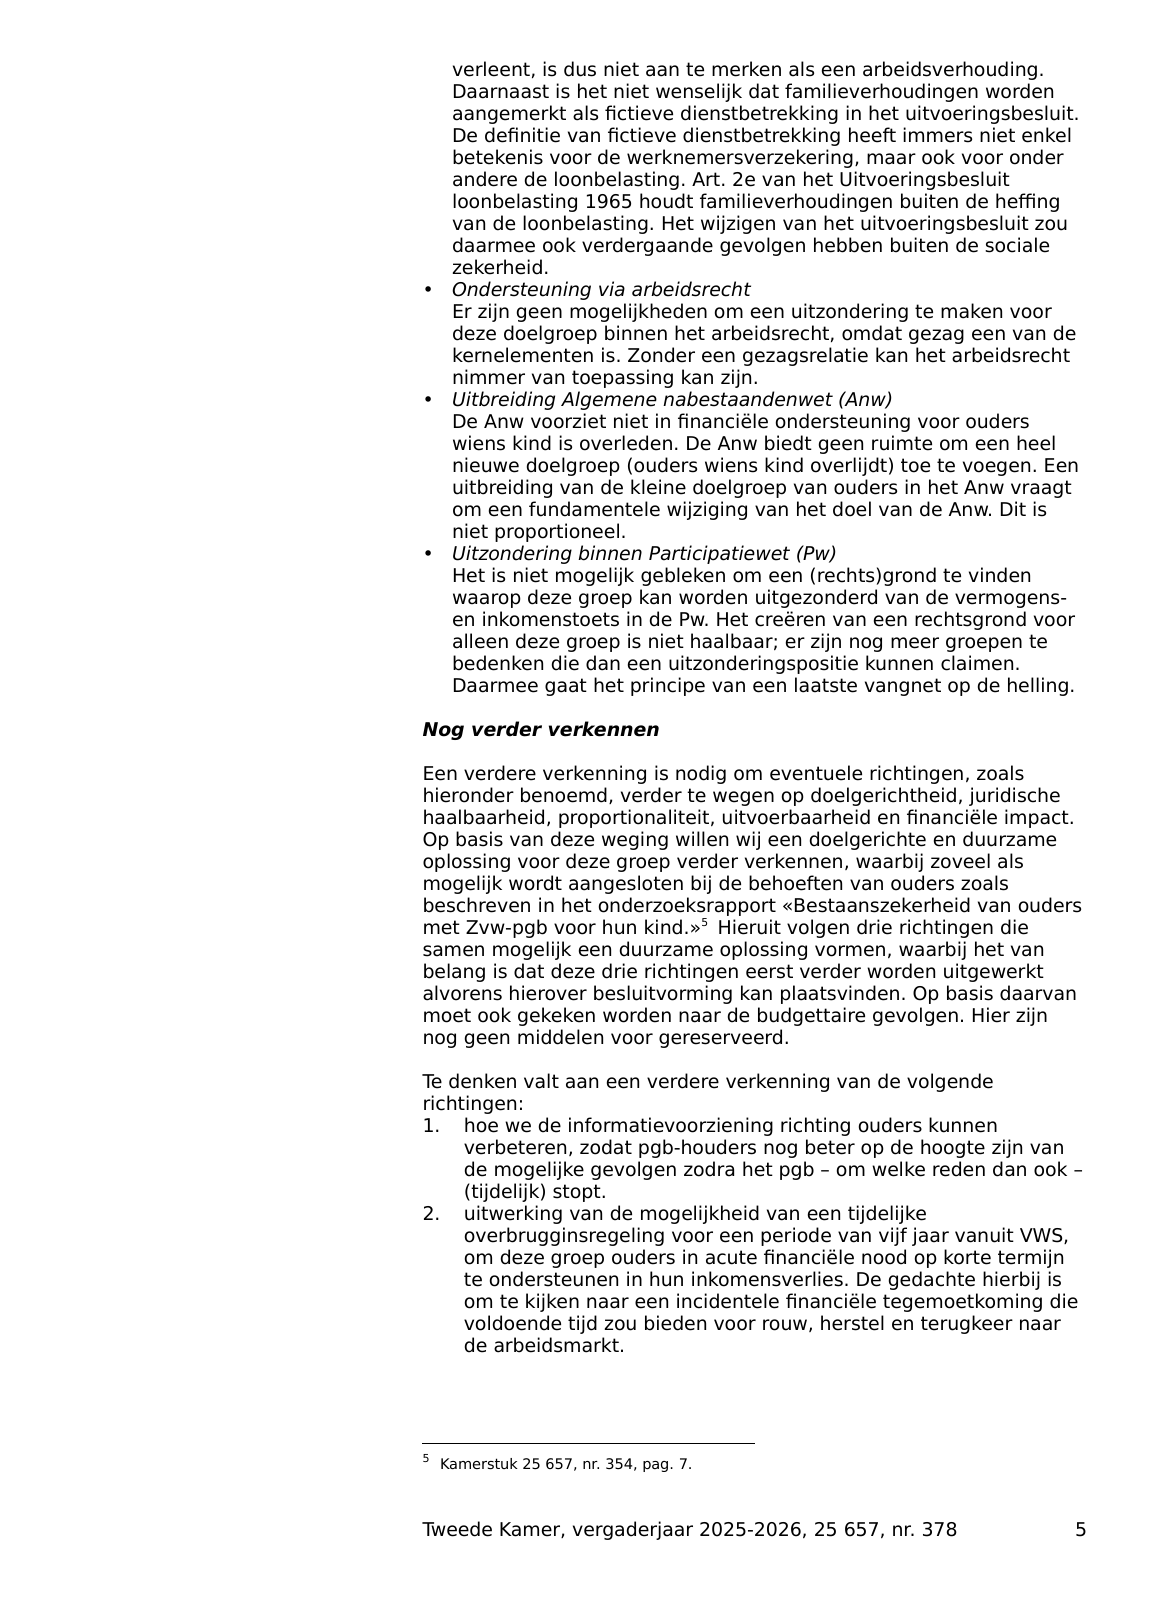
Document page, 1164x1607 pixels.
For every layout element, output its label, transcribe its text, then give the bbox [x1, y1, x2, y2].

text • Uitzondering binnen Participatiewet (Pw) [422, 543, 1087, 564]
text 2. uitwerking van de mogelijkheid van een tijdelijke overbrugginsregeling voor een periode van vijf jaar vanuit VWS, om deze groep ouders in acute financiële nood op korte termijn te ondersteunen in hun inkomensverlies. De gedachte hierbij is om te kijken naar een incidentele financiële tegemoetkoming die voldoende tijd zou bieden voor rouw, herstel en terugkeer naar de arbeidsmarkt. [422, 1203, 1087, 1356]
text Een verdere verkenning is nodig om eventuele richtingen, zoals hieronder benoemd, verder te wegen op doelgerichtheid, juridische haalbaarheid, proportionaliteit, uitvoerbaarheid en financiële impact. Op basis van deze weging willen wij een doelgerichte en duurzame oplossing voor deze groep verder verkennen, waarbij zoveel als mogelijk wordt aangesloten bij de behoeften van ouders zoals beschreven in het onderzoeksrapport «Bestaanszekerheid van ouders met Zvw-pgb voor hun kind.» Hieruit volgen drie richtingen die samen mogelijk een duurzame oplossing vormen, waarbij het van belang is dat deze drie richtingen eerst verder worden uitgewerkt alvorens hierover besluitvorming kan plaatsvinden. Op basis daarvan moet ook gekeken worden naar de budgettaire gevolgen. Hier zijn nog geen middelen voor gereserveerd. [422, 763, 1087, 1048]
text De Anw voorziet niet in financiële ondersteuning voor ouders wiens kind is overleden. De Anw biedt geen ruimte om een heel nieuwe doelgroep (ouders wiens kind overlijdt) toe te voegen. Een uitbreiding van de kleine doelgroep van ouders in het Anw vraagt om een fundamentele wijziging van het doel van de Anw. Dit is niet proportioneel. [452, 411, 1087, 543]
text Er zijn geen mogelijkheden om een uitzondering te maken voor deze doelgroep binnen het arbeidsrecht, omdat gezag een van de kernelementen is. Zonder een gezagsrelatie kan het arbeidsrecht nimmer van toepassing kan zijn. [452, 301, 1087, 389]
text Kamerstuk 25 657, nr. 354, pag. 7. [422, 1452, 1087, 1474]
text Het is niet mogelijk gebleken om een (rechts)grond te vinden waarop deze groep kan worden uitgezonderd van de vermogens- en inkomenstoets in de Pw. Het creëren van een rechtsgrond voor alleen deze groep is niet haalbaar; er zijn nog meer groepen te bedenken die dan een uitzonderingspositie kunnen claimen. Daarmee gaat het principe van een laatste vangnet op de helling. [452, 564, 1087, 696]
text • Uitbreiding Algemene nabestaandenwet (Anw) [422, 389, 1087, 411]
text 1. hoe we de informatievoorziening richting ouders kunnen verbeteren, zodat pgb-houders nog beter op de hoogte zijn van de mogelijke gevolgen zodra het pgb – om welke reden dan ook – (tijdelijk) stopt. [422, 1115, 1087, 1203]
text • Ondersteuning via arbeidsrecht [422, 279, 1087, 301]
subtitle Nog verder verkennen [422, 719, 1087, 741]
text verleent, is dus niet aan te merken als een arbeidsverhouding. Daarnaast is het niet wenselijk dat familieverhoudingen worden aangemerkt als fictieve dienstbetrekking in het uitvoeringsbesluit. De definitie van fictieve dienstbetrekking heeft immers niet enkel betekenis voor de werknemersverzekering, maar ook voor onder andere de loonbelasting. Art. 2e van het Uitvoeringsbesluit loonbelasting 1965 houdt familieverhoudingen buiten de heffing van de loonbelasting. Het wijzigen van het uitvoeringsbesluit zou daarmee ook verdergaande gevolgen hebben buiten de sociale zekerheid. [452, 59, 1087, 279]
text Te denken valt aan een verdere verkenning van de volgende richtingen: [422, 1071, 1087, 1115]
